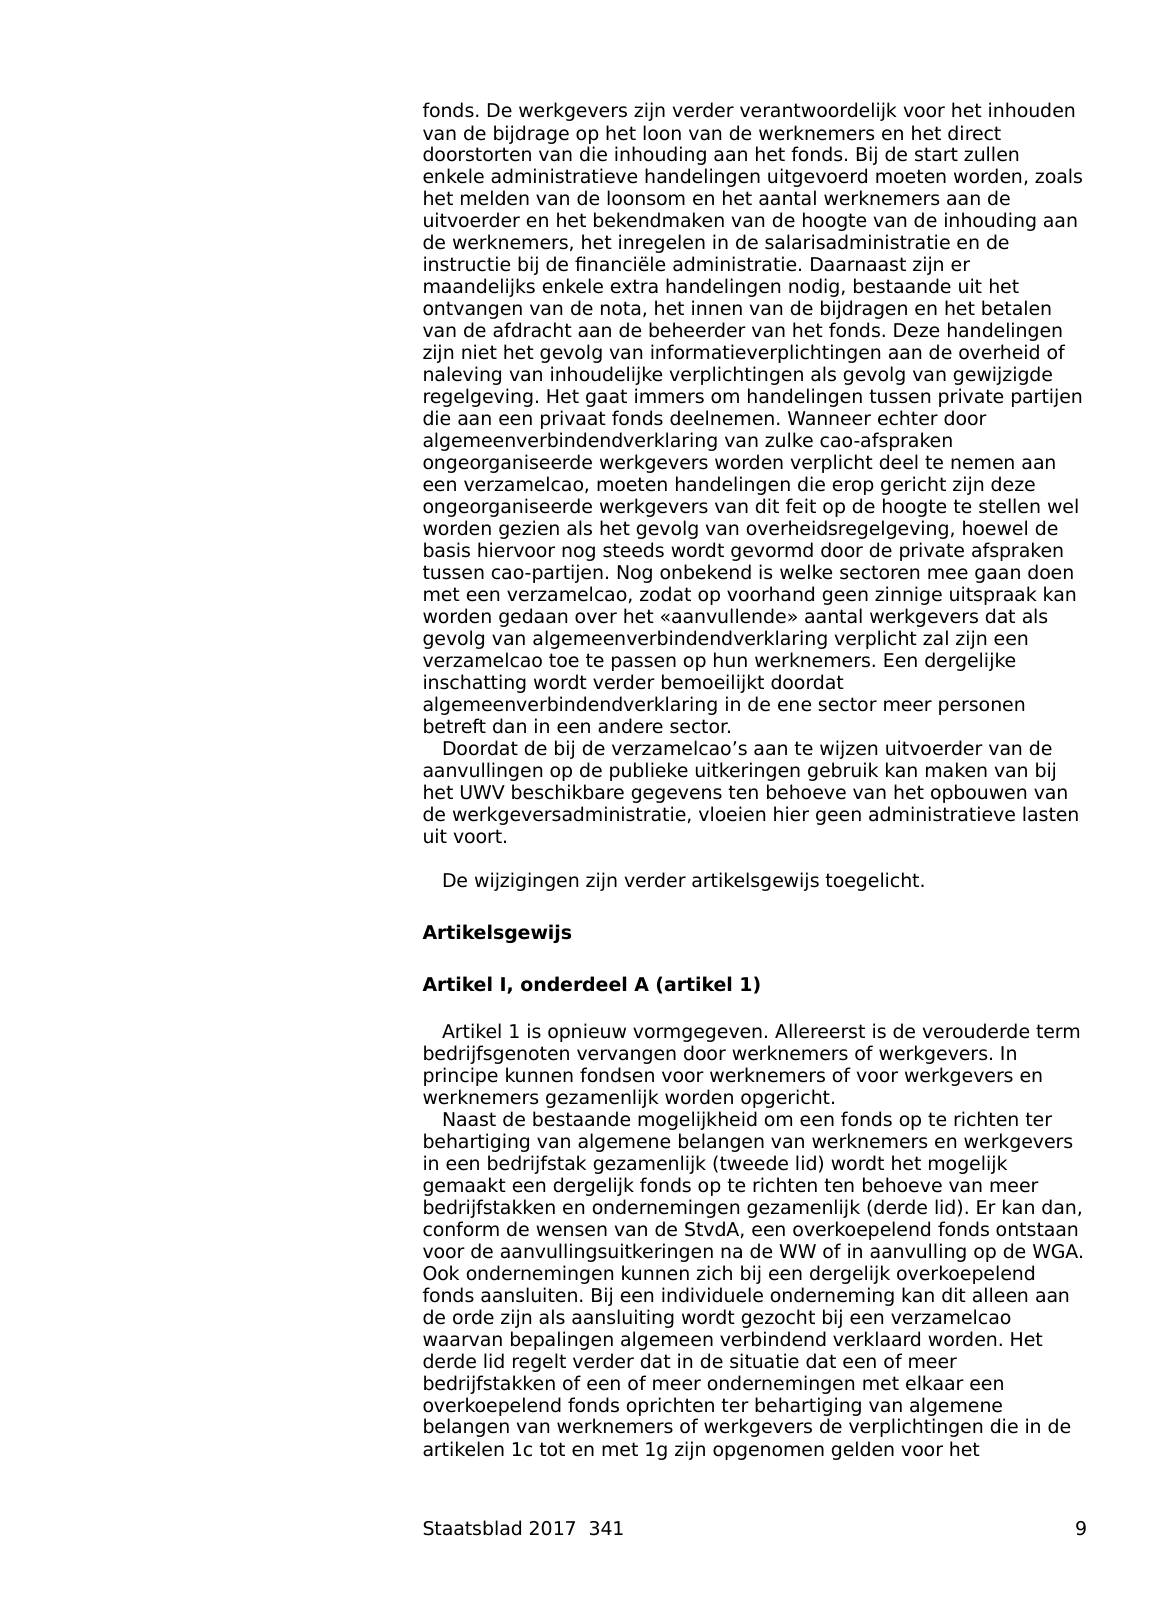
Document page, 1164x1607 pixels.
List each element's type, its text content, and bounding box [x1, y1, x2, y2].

subtitle Artikel I, onderdeel A (artikel 1) [422, 974, 1087, 996]
text Artikel 1 is opnieuw vormgegeven. Allereerst is de verouderde term bedrijfsgenoten vervangen door werknemers of werkgevers. In principe kunnen fondsen voor werknemers of voor werkgevers en werknemers gezamenlijk worden opgericht. [422, 1021, 1087, 1109]
text Naast de bestaande mogelijkheid om een fonds op te richten ter behartiging van algemene belangen van werknemers en werkgevers in een bedrijfstak gezamenlijk (tweede lid) wordt het mogelijk gemaakt een dergelijk fonds op te richten ten behoeve van meer bedrijfstakken en ondernemingen gezamenlijk (derde lid). Er kan dan, conform de wensen van de StvdA, een overkoepelend fonds ontstaan voor de aanvullingsuitkeringen na de WW of in aanvulling op de WGA. Ook ondernemingen kunnen zich bij een dergelijk overkoepelend fonds aansluiten. Bij een individuele onderneming kan dit alleen aan de orde zijn als aansluiting wordt gezocht bij een verzamelcao waarvan bepalingen algemeen verbindend verklaard worden. Het derde lid regelt verder dat in de situatie dat een of meer bedrijfstakken of een of meer ondernemingen met elkaar een overkoepelend fonds oprichten ter behartiging van algemene belangen van werknemers of werkgevers de verplichtingen die in de artikelen 1c tot en met 1g zijn opgenomen gelden voor het [422, 1109, 1087, 1460]
text De wijzigingen zijn verder artikelsgewijs toegelicht. [422, 870, 1087, 892]
text Doordat de bij de verzamelcao’s aan te wijzen uitvoerder van de aanvullingen op de publieke uitkeringen gebruik kan maken van bij het UWV beschikbare gegevens ten behoeve van het opbouwen van de werkgeversadministratie, vloeien hier geen administratieve lasten uit voort. [422, 738, 1087, 848]
text fonds. De werkgevers zijn verder verantwoordelijk voor het inhouden van de bijdrage op het loon van de werknemers en het direct doorstorten van die inhouding aan het fonds. Bij de start zullen enkele administratieve handelingen uitgevoerd moeten worden, zoals het melden van de loonsom en het aantal werknemers aan de uitvoerder en het bekendmaken van de hoogte van de inhouding aan de werknemers, het inregelen in de salarisadministratie en de instructie bij de financiële administratie. Daarnaast zijn er maandelijks enkele extra handelingen nodig, bestaande uit het ontvangen van de nota, het innen van de bijdragen en het betalen van de afdracht aan de beheerder van het fonds. Deze handelingen zijn niet het gevolg van informatieverplichtingen aan de overheid of naleving van inhoudelijke verplichtingen als gevolg van gewijzigde regelgeving. Het gaat immers om handelingen tussen private partijen die aan een privaat fonds deelnemen. Wanneer echter door algemeenverbindendverklaring van zulke cao-afspraken ongeorganiseerde werkgevers worden verplicht deel te nemen aan een verzamelcao, moeten handelingen die erop gericht zijn deze ongeorganiseerde werkgevers van dit feit op de hoogte te stellen wel worden gezien als het gevolg van overheidsregelgeving, hoewel de basis hiervoor nog steeds wordt gevormd door de private afspraken tussen cao-partijen. Nog onbekend is welke sectoren mee gaan doen met een verzamelcao, zodat op voorhand geen zinnige uitspraak kan worden gedaan over het «aanvullende» aantal werkgevers dat als gevolg van algemeenverbindendverklaring verplicht zal zijn een verzamelcao toe te passen op hun werknemers. Een dergelijke inschatting wordt verder bemoeilijkt doordat algemeenverbindendverklaring in de ene sector meer personen betreft dan in een andere sector. [422, 100, 1087, 738]
subtitle Artikelsgewijs [422, 922, 1087, 944]
